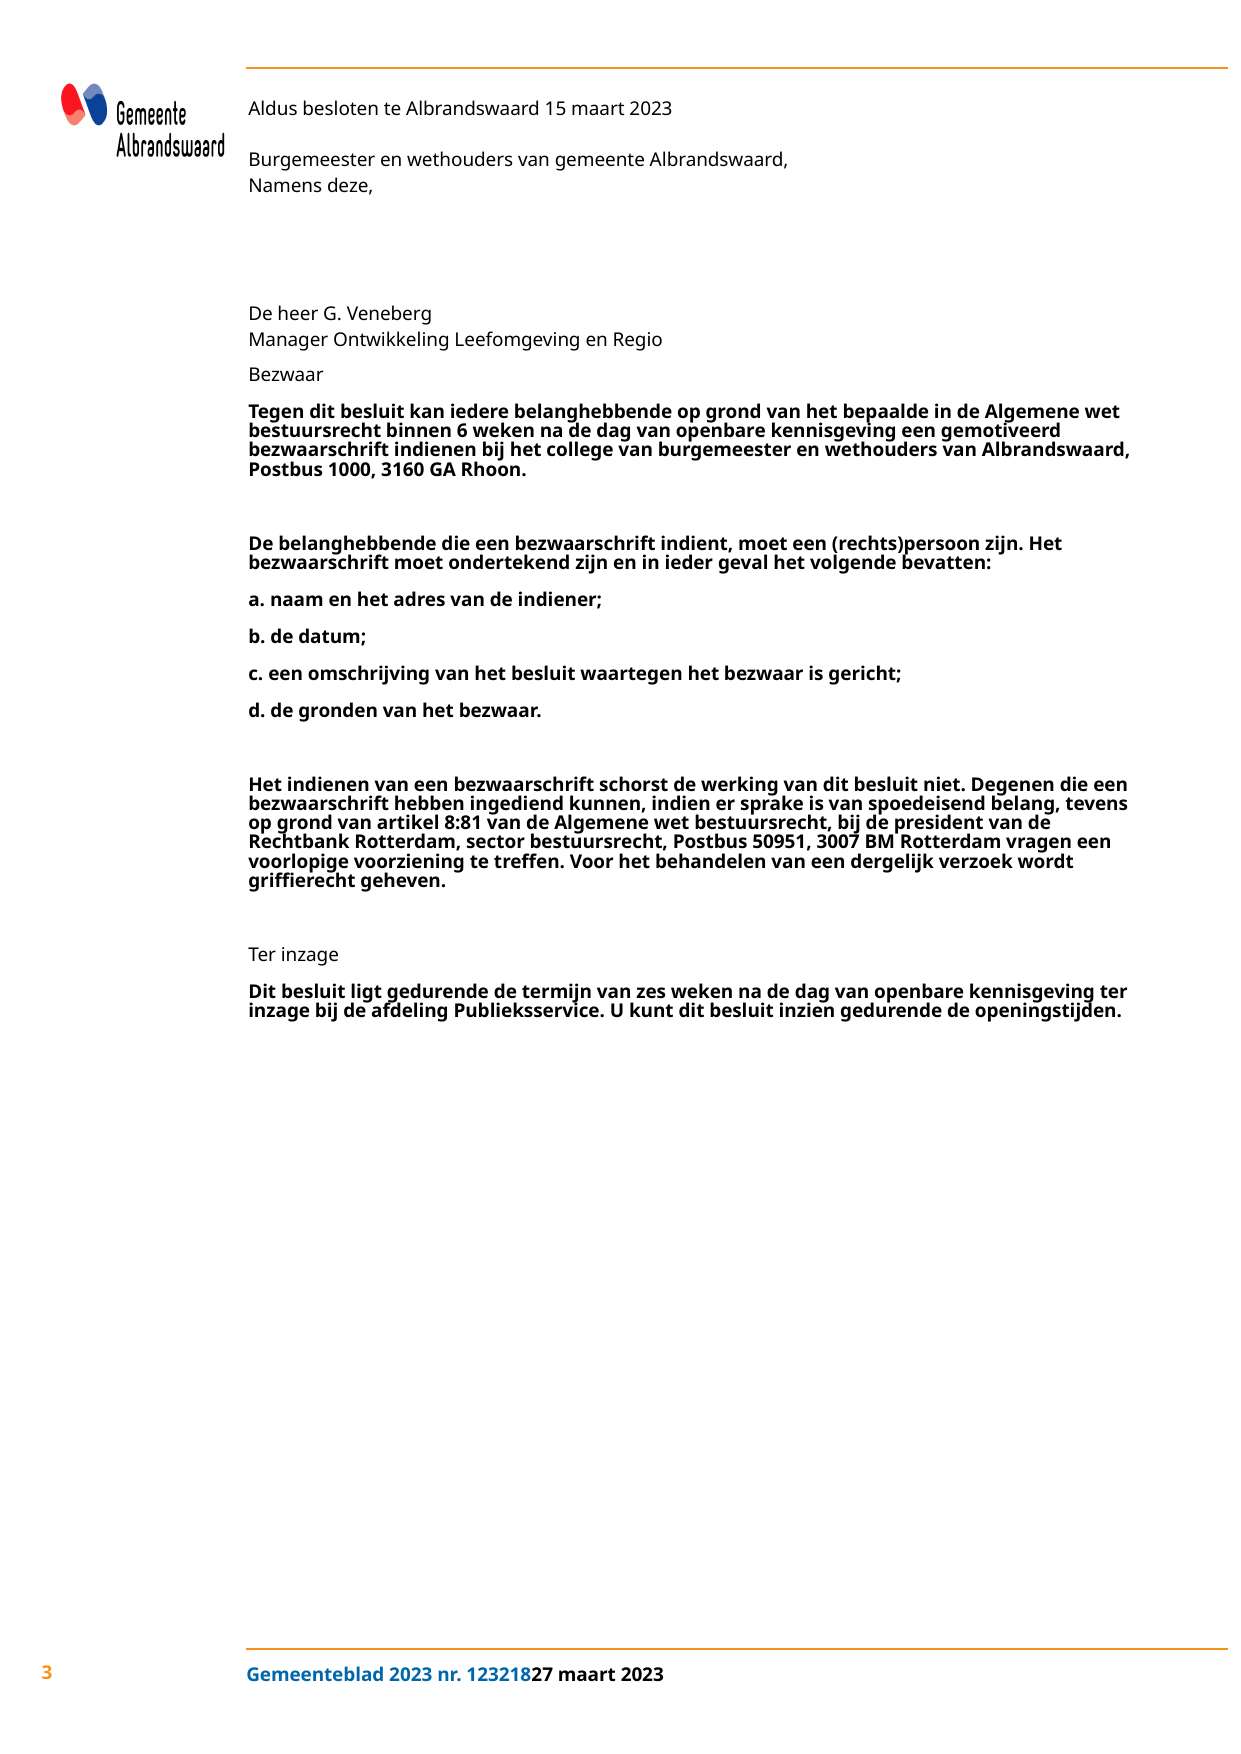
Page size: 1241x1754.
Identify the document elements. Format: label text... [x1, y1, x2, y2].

text b. de datum; [248, 628, 1152, 647]
text Tegen dit besluit kan iedere belanghebbende op grond van het bepaalde in de Algemene wet bestuursrecht binnen 6 weken na de dag van openbare kennisgeving een gemotiveerd bezwaarschrift indienen bij het college van burgemeester en wethouders van Albrandswaard, Postbus 1000, 3160 GA Rhoon. [248, 403, 1152, 480]
text Namens deze, [248, 172, 1152, 198]
text c. een omschrijving van het besluit waartegen het bezwaar is gericht; [248, 665, 1152, 684]
text a. naam en het adres van de indiener; [248, 591, 1152, 610]
text d. de gronden van het bezwaar. [248, 702, 1152, 721]
text Dit besluit ligt gedurende de termijn van zes weken na de dag van openbare kennisgeving ter inzage bij de afdeling Publieksservice. U kunt dit besluit inzien gedurende de openingstijden. [248, 983, 1152, 1021]
text Aldus besloten te Albrandswaard 15 maart 2023 [248, 95, 1152, 121]
text De heer G. Veneberg [248, 301, 1152, 326]
text Het indienen van een bezwaarschrift schorst de werking van dit besluit niet. Degenen die een bezwaarschrift hebben ingediend kunnen, indien er sprake is van spoedeisend belang, tevens op grond van artikel 8:81 van de Algemene wet bestuursrecht, bij de president van de Rechtbank Rotterdam, sector bestuursrecht, Postbus 50951, 3007 BM Rotterdam vragen een voorlopige voorziening te treffen. Voor het behandelen van een dergelijk verzoek wordt griffierecht geheven. [248, 776, 1152, 891]
text Burgemeester en wethouders van gemeente Albrandswaard, [248, 146, 1152, 172]
text Bezwaar [248, 366, 1152, 385]
text Ter inzage [248, 946, 1152, 965]
picture [41, 47, 231, 172]
text Manager Ontwikkeling Leefomgeving en Regio [248, 326, 1152, 352]
text De belanghebbende die een bezwaarschrift indient, moet een (rechts)persoon zijn. Het bezwaarschrift moet ondertekend zijn en in ieder geval het volgende bevatten: [248, 534, 1152, 573]
